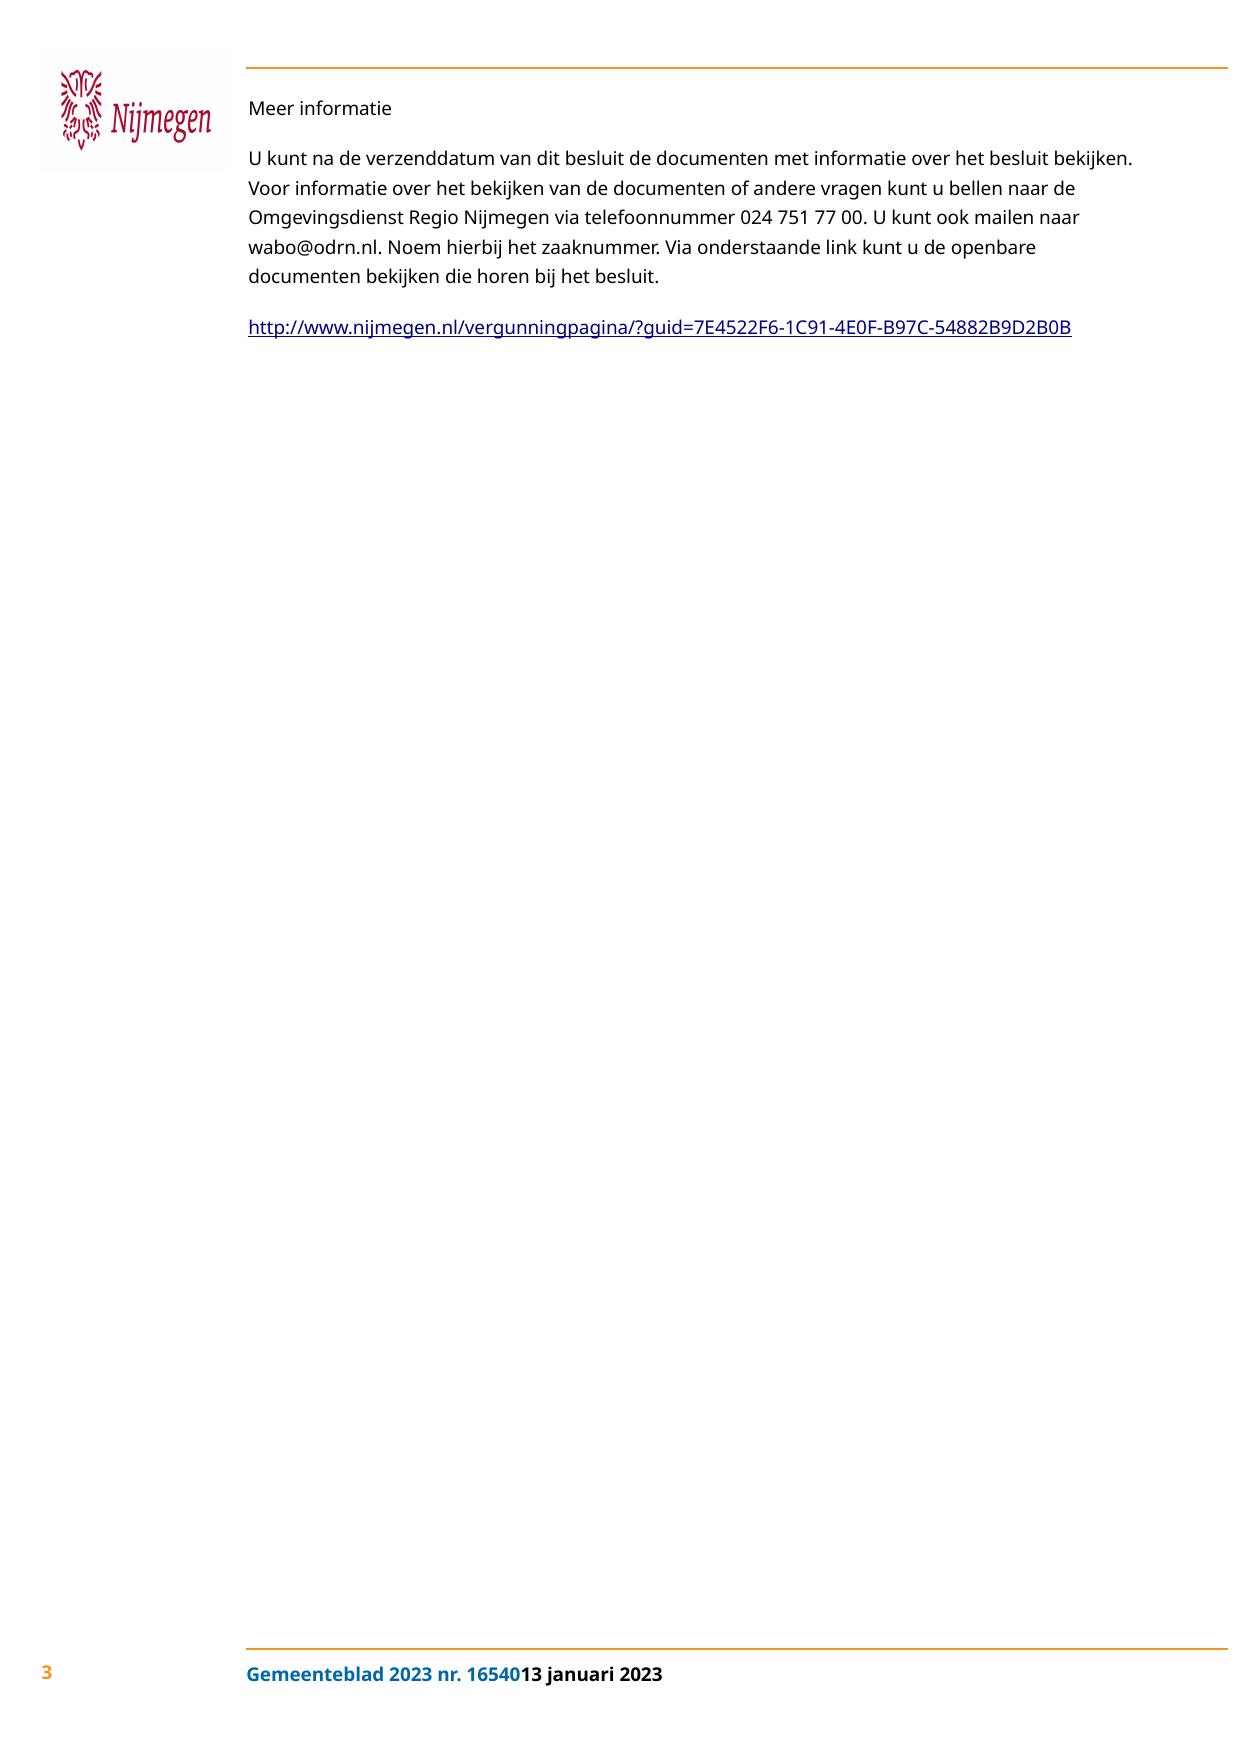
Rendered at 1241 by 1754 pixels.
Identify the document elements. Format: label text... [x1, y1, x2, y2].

text http://www.nijmegen.nl/vergunningpagina/?guid=7E4522F6-1C91-4E0F-B97C-54882B9D2B0B [248, 314, 1152, 340]
text U kunt na de verzenddatum van dit besluit de documenten met informatie over het besluit bekijken. Voor informatie over het bekijken van de documenten of andere vragen kunt u bellen naar de Omgevingsdienst Regio Nijmegen via telefoonnummer 024 751 77 00. U kunt ook mailen naar wabo@odrn.nl. Noem hierbij het zaaknummer. Via onderstaande link kunt u de openbare documenten bekijken die horen bij het besluit. [248, 145, 1152, 289]
text Meer informatie [248, 95, 1152, 121]
picture [41, 47, 231, 172]
